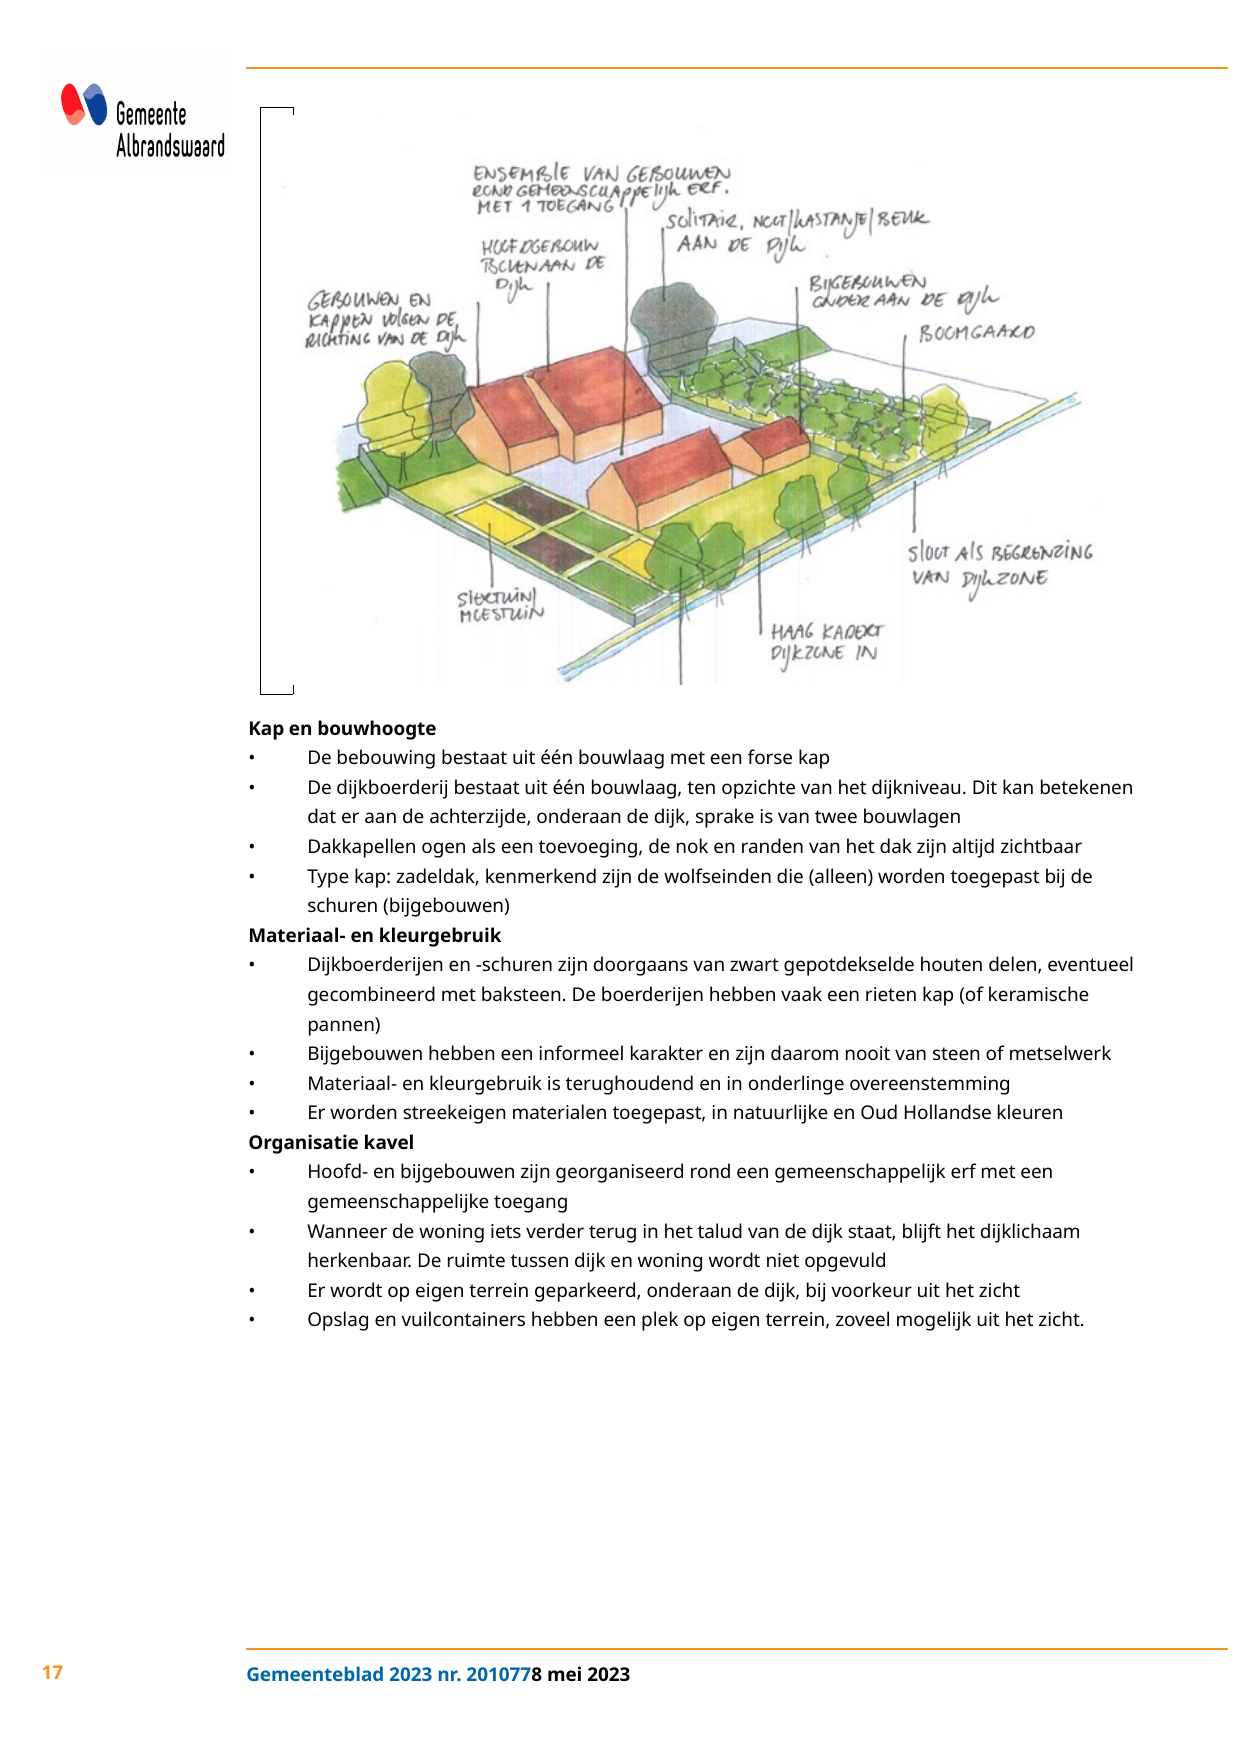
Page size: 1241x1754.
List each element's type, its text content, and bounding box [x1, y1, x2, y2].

list Er wordt op eigen terrein geparkeerd, onderaan de dijk, bij voorkeur uit het zicht [248, 1277, 1152, 1303]
list Bijgebouwen hebben een informeel karakter en zijn daarom nooit van steen of metselwerk [248, 1040, 1152, 1066]
list Type kap: zadeldak, kenmerkend zijn de wolfseinden die (alleen) worden toegepast bij de schuren (bijgebouwen) [248, 863, 1152, 918]
text Materiaal- en kleurgebruik [248, 922, 1152, 948]
list Dijkboerderijen en -schuren zijn doorgaans van zwart gepotdekselde houten delen, eventueel gecombineerd met baksteen. De boerderijen hebben vaak een rieten kap (of keramische pannen) [248, 952, 1152, 1036]
list De dijkboerderij bestaat uit één bouwlaag, ten opzichte van het dijkniveau. Dit kan betekenen dat er aan de achterzijde, onderaan de dijk, sprake is van twee bouwlagen [248, 774, 1152, 829]
list Dakkapellen ogen als een toevoeging, de nok en randen van het dak zijn altijd zichtbaar [248, 833, 1152, 859]
picture [268, 115, 1173, 685]
picture [41, 47, 231, 172]
text Kap en bouwhoogte [248, 715, 1152, 741]
list Opslag en vuilcontainers hebben een plek op eigen terrein, zoveel mogelijk uit het zicht. [248, 1307, 1152, 1332]
list Hoofd- en bijgebouwen zijn georganiseerd rond een gemeenschappelijk erf met een gemeenschappelijke toegang [248, 1159, 1152, 1214]
list De bebouwing bestaat uit één bouwlaag met een forse kap [248, 744, 1152, 770]
text Organisatie kavel [248, 1129, 1152, 1155]
list Er worden streekeigen materialen toegepast, in natuurlijke en Oud Hollandse kleuren [248, 1099, 1152, 1125]
list Wanneer de woning iets verder terug in het talud van de dijk staat, blijft het dijklichaam herkenbaar. De ruimte tussen dijk en woning wordt niet opgevuld [248, 1218, 1152, 1273]
list Materiaal- en kleurgebruik is terughoudend en in onderlinge overeenstemming [248, 1070, 1152, 1096]
